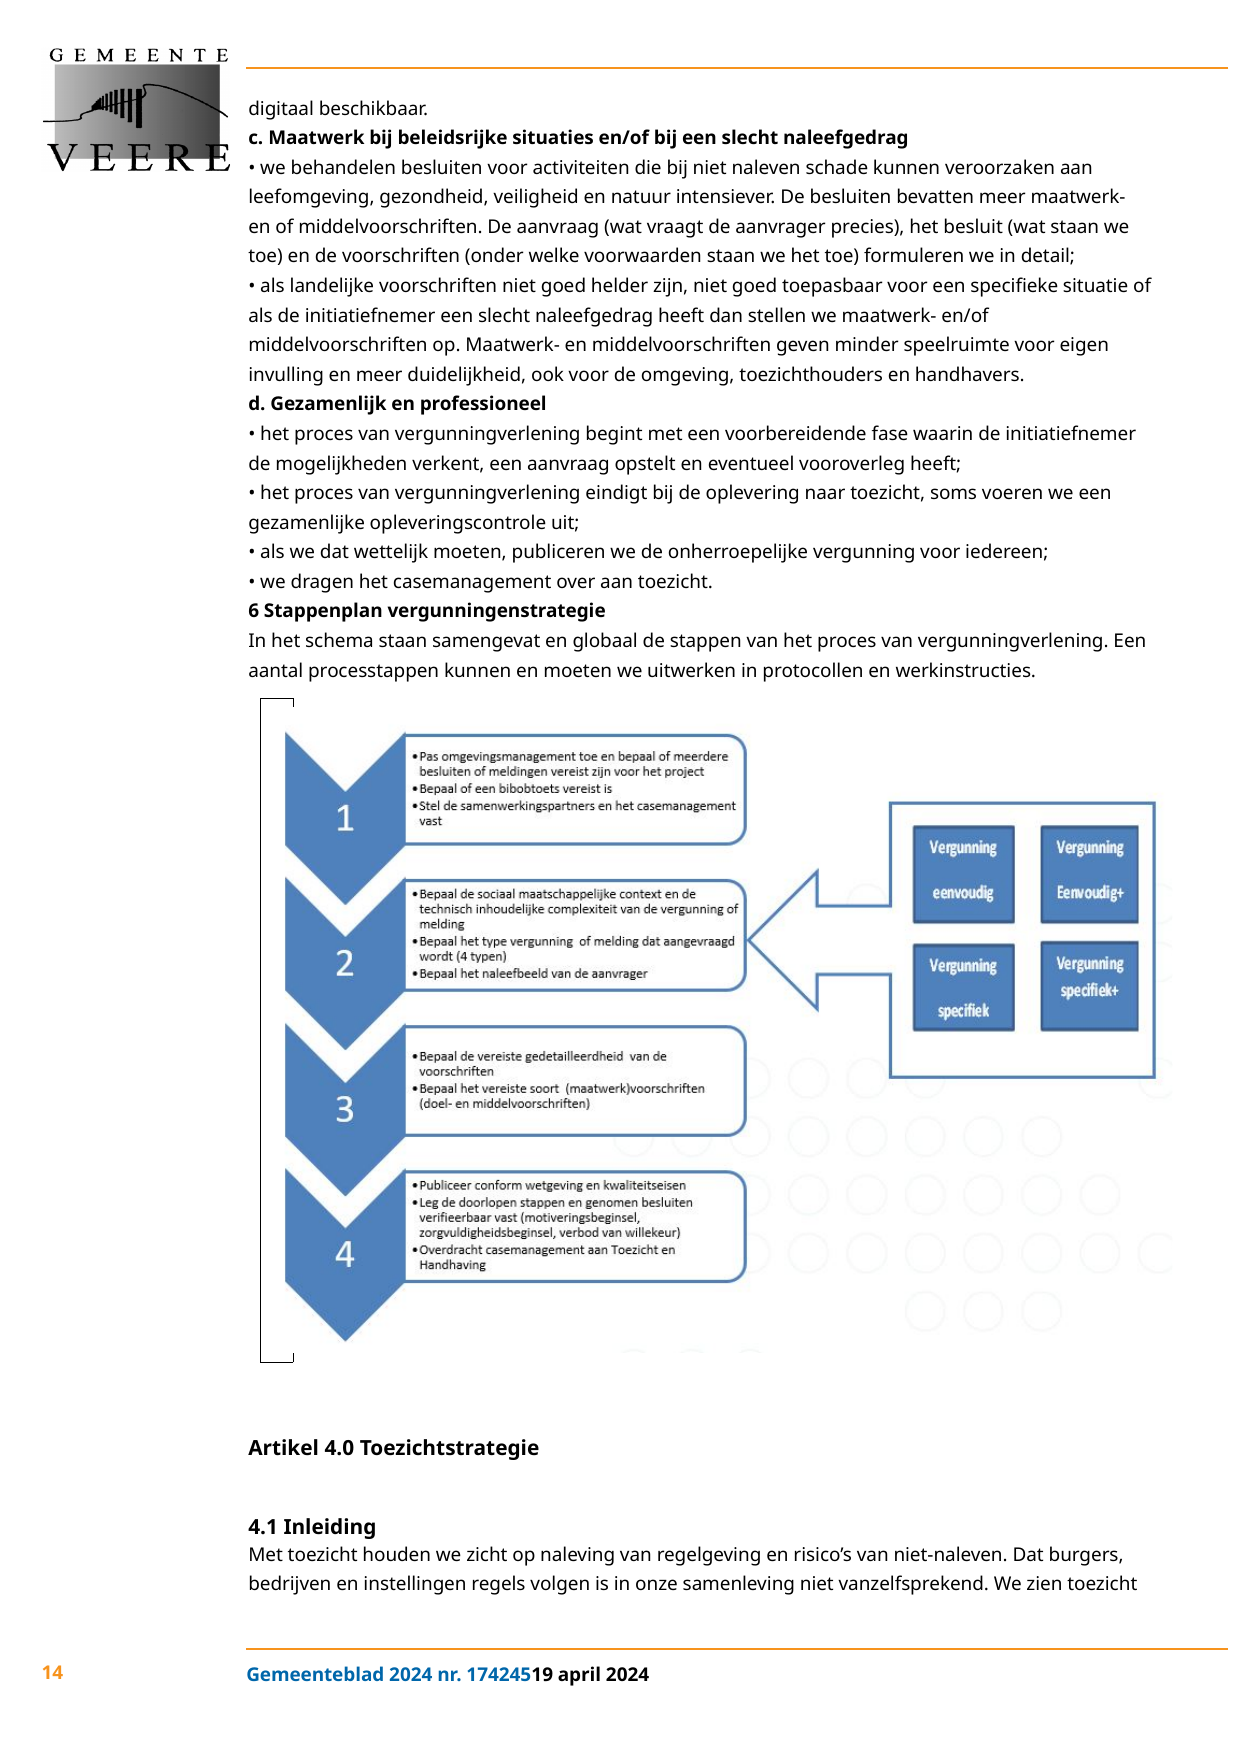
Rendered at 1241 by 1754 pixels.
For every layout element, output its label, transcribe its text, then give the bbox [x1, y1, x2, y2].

text • het proces van vergunningverlening begint met een voorbereidende fase waarin de initiatiefnemer de mogelijkheden verkent, een aanvraag opstelt en eventueel vooroverleg heeft; [248, 420, 1152, 476]
text • het proces van vergunningverlening eindigt bij de oplevering naar toezicht, soms voeren we een gezamenlijke opleveringscontrole uit; [248, 479, 1152, 535]
picture [41, 47, 231, 172]
text • als we dat wettelijk moeten, publiceren we de onherroepelijke vergunning voor iedereen; [248, 538, 1152, 564]
text • als landelijke voorschriften niet goed helder zijn, niet goed toepasbaar voor een specifieke situatie of als de initiatiefnemer een slecht naleefgedrag heeft dan stellen we maatwerk- en/of middelvoorschriften op. Maatwerk- en middelvoorschriften geven minder speelruimte voor eigen invulling en meer duidelijkheid, ook voor de omgeving, toezichthouders en handhavers. [248, 272, 1152, 387]
picture [268, 707, 1173, 1353]
text Artikel 4.0 Toezichtstrategie [248, 1433, 1152, 1462]
text • we behandelen besluiten voor activiteiten die bij niet naleven schade kunnen veroorzaken aan leefomgeving, gezondheid, veiligheid en natuur intensiever. De besluiten bevatten meer maatwerk- en of middelvoorschriften. De aanvraag (wat vraagt de aanvrager precies), het besluit (wat staan we toe) en de voorschriften (onder welke voorwaarden staan we het toe) formuleren we in detail; [248, 154, 1152, 268]
text 6 Stappenplan vergunningenstrategie [248, 598, 1152, 623]
text 4.1 Inleiding [248, 1512, 1152, 1541]
text d. Gezamenlijk en professioneel [248, 391, 1152, 416]
text digitaal beschikbaar. [248, 95, 1152, 121]
text In het schema staan samengevat en globaal de stappen van het proces van vergunningverlening. Een aantal processtappen kunnen en moeten we uitwerken in protocollen en werkinstructies. [248, 627, 1152, 683]
text c. Maatwerk bij beleidsrijke situaties en/of bij een slecht naleefgedrag [248, 124, 1152, 150]
text • we dragen het casemanagement over aan toezicht. [248, 568, 1152, 594]
text Met toezicht houden we zicht op naleving van regelgeving en risico’s van niet-naleven. Dat burgers, bedrijven en instellingen regels volgen is in onze samenleving niet vanzelfsprekend. We zien toezicht [248, 1541, 1152, 1596]
